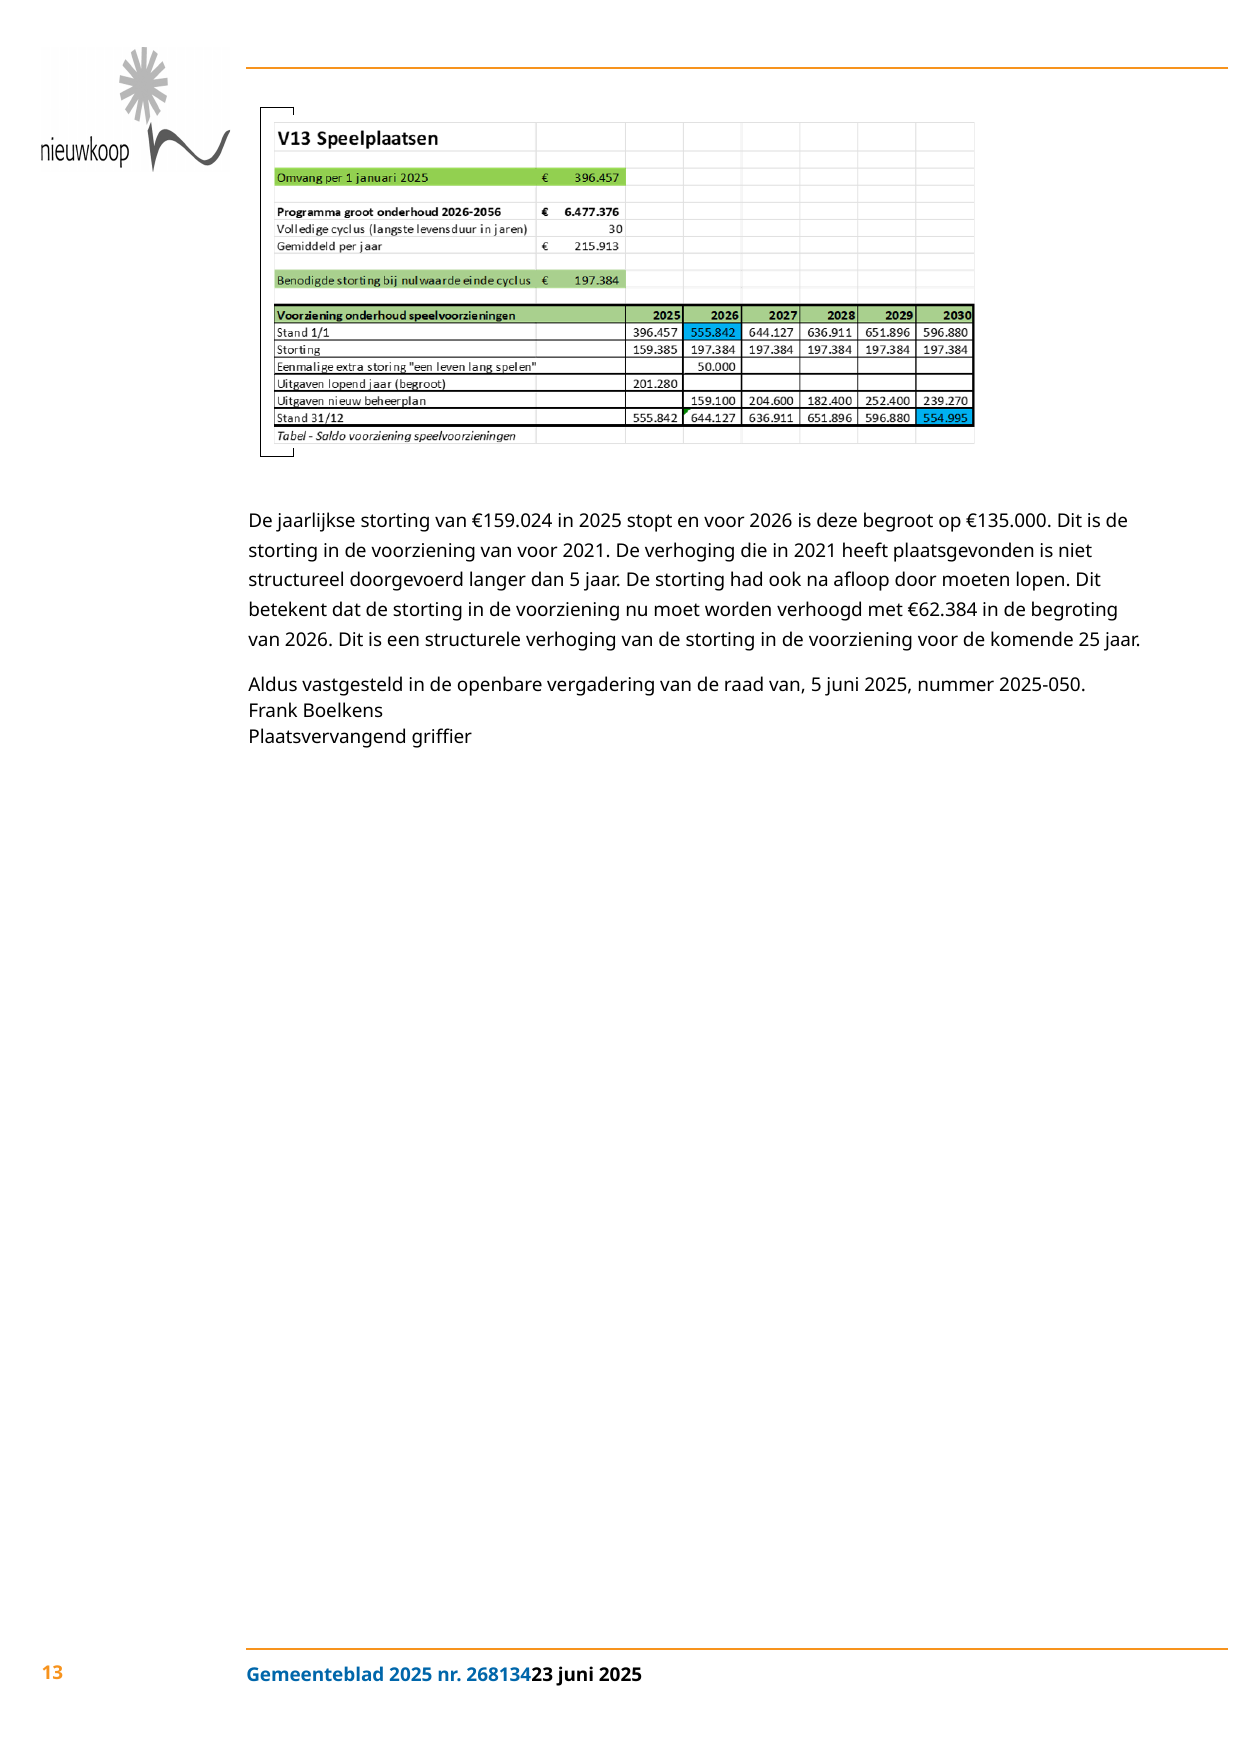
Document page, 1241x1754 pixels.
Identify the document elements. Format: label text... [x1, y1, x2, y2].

text Plaatsvervangend griffier [248, 723, 1152, 748]
text Aldus vastgesteld in de openbare vergadering van de raad van, 5 juni 2025, nummer 2025-050. [248, 671, 1152, 697]
picture [41, 47, 231, 172]
text De jaarlijkse storting van €159.024 in 2025 stopt en voor 2026 is deze begroot op €135.000. Dit is de storting in de voorziening van voor 2021. De verhoging die in 2021 heeft plaatsgevonden is niet structureel doorgevoerd langer dan 5 jaar. De storting had ook na afloop door moeten lopen. Dit betekent dat de storting in de voorziening nu moet worden verhoogd met €62.384 in de begroting van 2026. Dit is een structurele verhoging van de storting in de voorziening voor de komende 25 jaar. [248, 507, 1152, 651]
text Frank Boelkens [248, 697, 1152, 723]
picture [268, 115, 978, 448]
